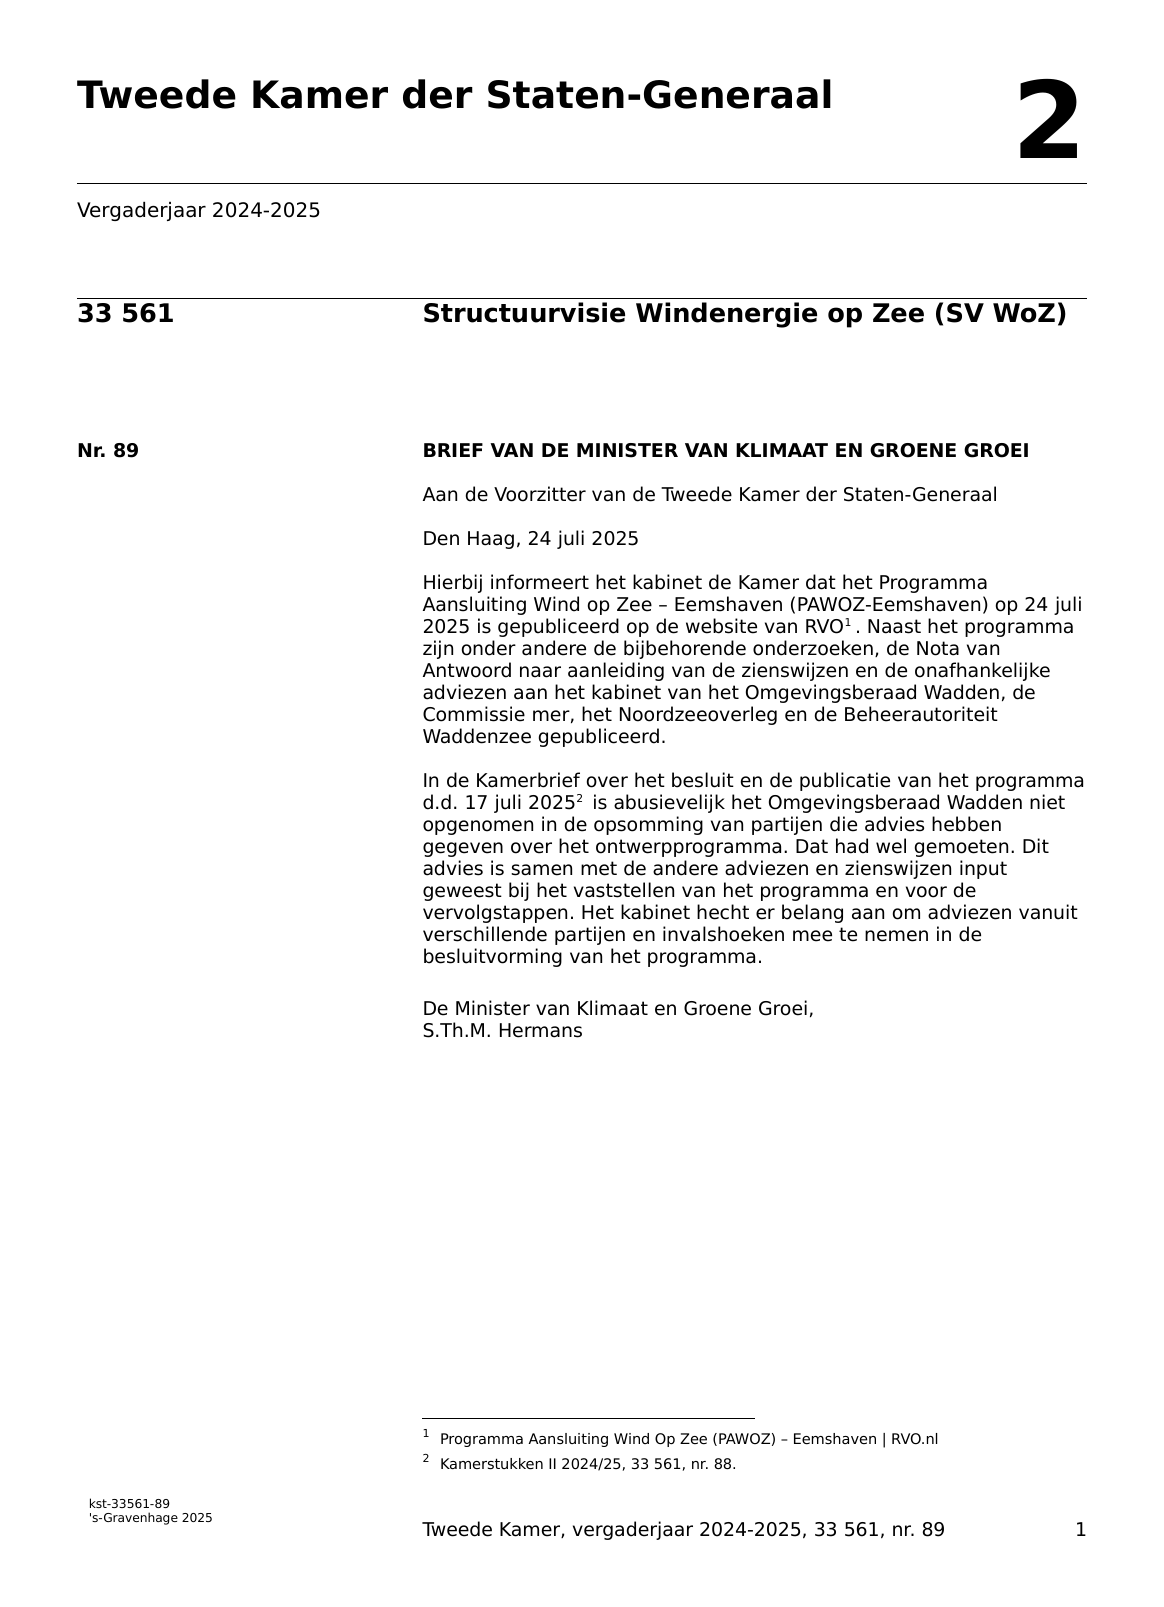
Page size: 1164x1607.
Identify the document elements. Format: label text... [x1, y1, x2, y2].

subtitle 33 561 Structuurvisie Windenergie op Zee (SV WoZ) [77, 299, 1087, 329]
table_cell Vergaderjaar 2024-2025 [77, 184, 1087, 298]
text Den Haag, 24 juli 2025 [422, 528, 1087, 550]
text kst-33561-89 [88, 1497, 323, 1511]
text Kamerstukken II 2024/25, 33 561, nr. 88. [422, 1452, 1087, 1474]
text De Minister van Klimaat en Groene Groei, S.Th.M. Hermans [422, 998, 1087, 1042]
text Hierbij informeert het kabinet de Kamer dat het Programma Aansluiting Wind op Zee – Eemshaven (PAWOZ-Eemshaven) op 24 juli 2025 is gepubliceerd op de website van RVO. Naast het programma zijn onder andere de bijbehorende onderzoeken, de Nota van Antwoord naar aanleiding van de zienswijzen en de onafhankelijke adviezen aan het kabinet van het Omgevingsberaad Wadden, de Commissie mer, het Noordzeeoverleg en de Beheerautoriteit Waddenzee gepubliceerd. [422, 572, 1087, 748]
text In de Kamerbrief over het besluit en de publicatie van het programma d.d. 17 juli 2025 is abusievelijk het Omgevingsberaad Wadden niet opgenomen in de opsomming van partijen die advies hebben gegeven over het ontwerpprogramma. Dat had wel gemoeten. Dit advies is samen met de andere adviezen en zienswijzen input geweest bij het vaststellen van het programma en voor de vervolgstappen. Het kabinet hecht er belang aan om adviezen vanuit verschillende partijen en invalshoeken mee te nemen in de besluitvorming van het programma. [422, 770, 1087, 968]
text 's-Gravenhage 2025 [88, 1511, 323, 1525]
subtitle Nr. 89 BRIEF VAN DE MINISTER VAN KLIMAAT EN GROENE GROEI [77, 440, 1087, 462]
text Programma Aansluiting Wind Op Zee (PAWOZ) – Eemshaven | RVO.nl [422, 1427, 1087, 1449]
table_header Tweede Kamer der Staten-Generaal [77, 59, 886, 183]
text Aan de Voorzitter van de Tweede Kamer der Staten-Generaal [422, 484, 1087, 506]
table_header 2 [886, 59, 1087, 183]
